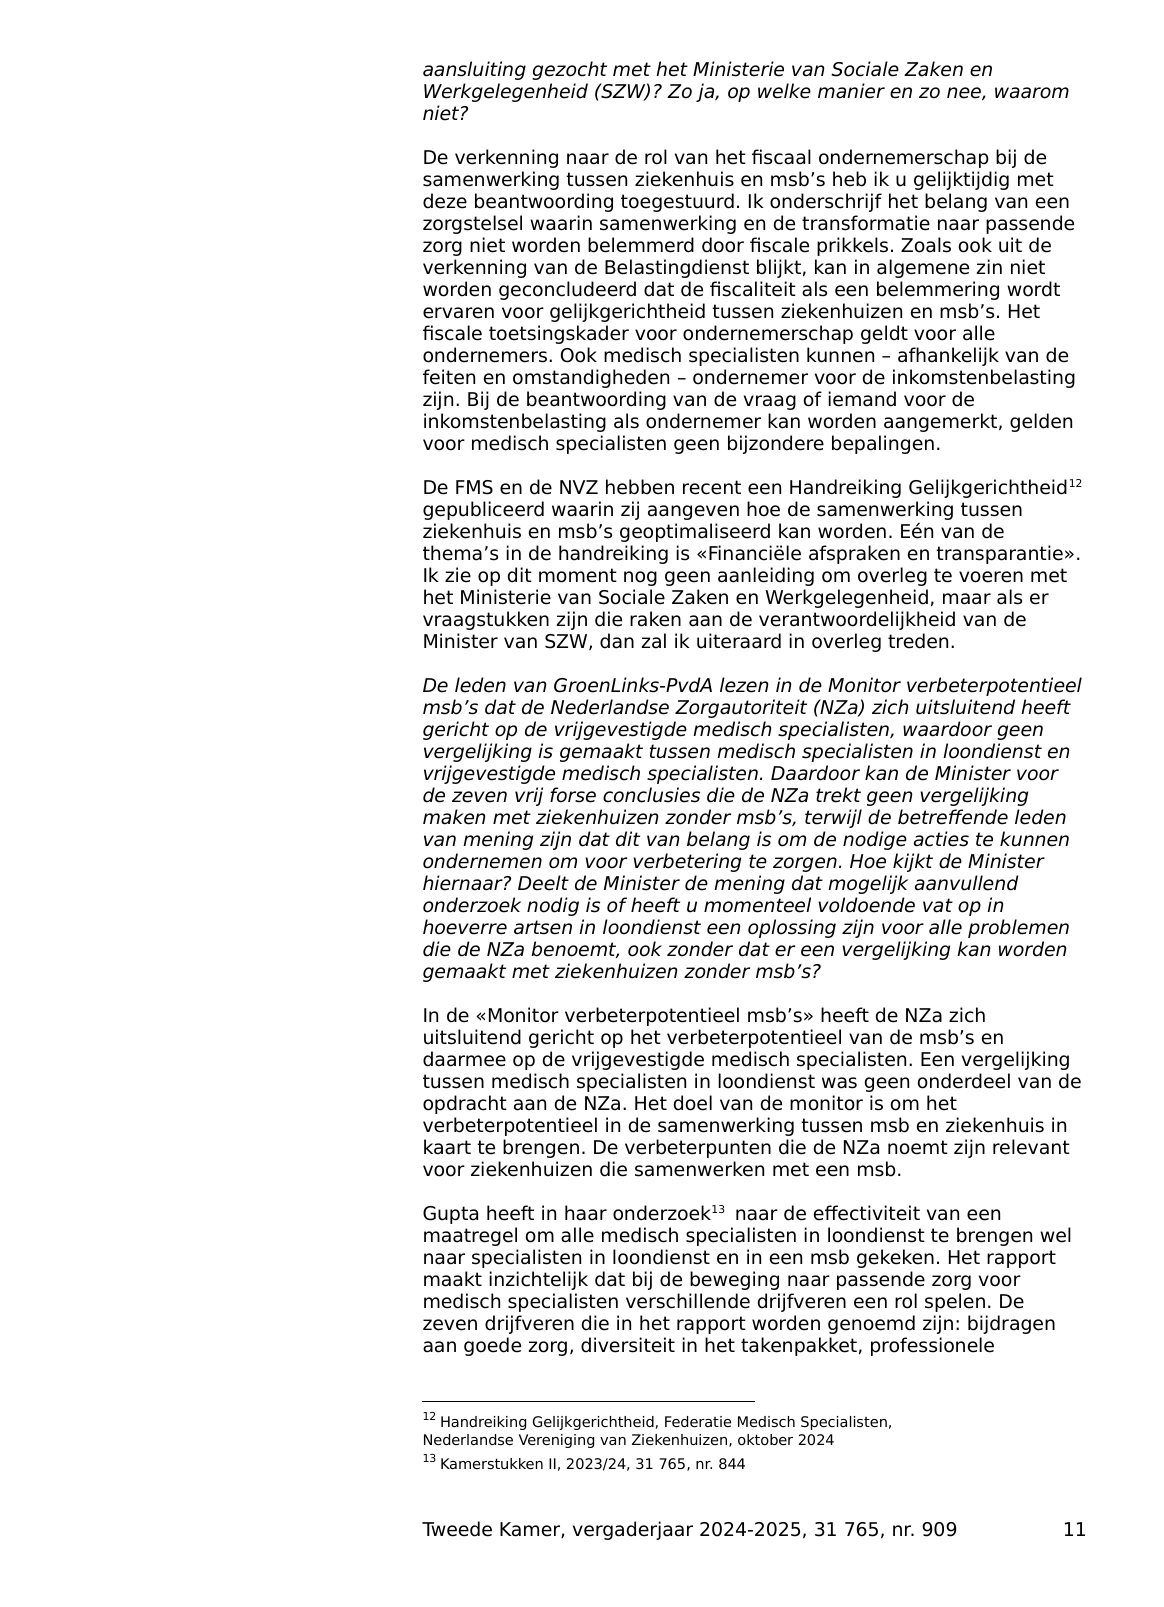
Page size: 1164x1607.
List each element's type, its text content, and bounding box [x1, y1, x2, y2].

text Kamerstukken II, 2023/24, 31 765, nr. 844 [422, 1452, 1087, 1474]
text In de «Monitor verbeterpotentieel msb’s» heeft de NZa zich uitsluitend gericht op het verbeterpotentieel van de msb’s en daarmee op de vrijgevestigde medisch specialisten. Een vergelijking tussen medisch specialisten in loondienst was geen onderdeel van de opdracht aan de NZa. Het doel van de monitor is om het verbeterpotentieel in de samenwerking tussen msb en ziekenhuis in kaart te brengen. De verbeterpunten die de NZa noemt zijn relevant voor ziekenhuizen die samenwerken met een msb. [422, 1005, 1087, 1181]
text De leden van GroenLinks-PvdA lezen in de Monitor verbeterpotentieel msb’s dat de Nederlandse Zorgautoriteit (NZa) zich uitsluitend heeft gericht op de vrijgevestigde medisch specialisten, waardoor geen vergelijking is gemaakt tussen medisch specialisten in loondienst en vrijgevestigde medisch specialisten. Daardoor kan de Minister voor de zeven vrij forse conclusies die de NZa trekt geen vergelijking maken met ziekenhuizen zonder msb’s, terwijl de betreffende leden van mening zijn dat dit van belang is om de nodige acties te kunnen ondernemen om voor verbetering te zorgen. Hoe kijkt de Minister hiernaar? Deelt de Minister de mening dat mogelijk aanvullend onderzoek nodig is of heeft u momenteel voldoende vat op in hoeverre artsen in loondienst een oplossing zijn voor alle problemen die de NZa benoemt, ook zonder dat er een vergelijking kan worden gemaakt met ziekenhuizen zonder msb’s? [422, 675, 1087, 983]
text De FMS en de NVZ hebben recent een Handreiking Gelijkgerichtheid gepubliceerd waarin zij aangeven hoe de samenwerking tussen ziekenhuis en msb’s geoptimaliseerd kan worden. Eén van de thema’s in de handreiking is «Financiële afspraken en transparantie». Ik zie op dit moment nog geen aanleiding om overleg te voeren met het Ministerie van Sociale Zaken en Werkgelegenheid, maar als er vraagstukken zijn die raken aan de verantwoordelijkheid van de Minister van SZW, dan zal ik uiteraard in overleg treden. [422, 477, 1087, 653]
text Nederlandse Vereniging van Ziekenhuizen, oktober 2024 [422, 1432, 1087, 1449]
text De verkenning naar de rol van het fiscaal ondernemerschap bij de samenwerking tussen ziekenhuis en msb’s heb ik u gelijktijdig met deze beantwoording toegestuurd. Ik onderschrijf het belang van een zorgstelsel waarin samenwerking en de transformatie naar passende zorg niet worden belemmerd door fiscale prikkels. Zoals ook uit de verkenning van de Belastingdienst blijkt, kan in algemene zin niet worden geconcludeerd dat de fiscaliteit als een belemmering wordt ervaren voor gelijkgerichtheid tussen ziekenhuizen en msb’s. Het fiscale toetsingskader voor ondernemerschap geldt voor alle ondernemers. Ook medisch specialisten kunnen – afhankelijk van de feiten en omstandigheden – ondernemer voor de inkomstenbelasting zijn. Bij de beantwoording van de vraag of iemand voor de inkomstenbelasting als ondernemer kan worden aangemerkt, gelden voor medisch specialisten geen bijzondere bepalingen. [422, 147, 1087, 455]
text aansluiting gezocht met het Ministerie van Sociale Zaken en Werkgelegenheid (SZW)? Zo ja, op welke manier en zo nee, waarom niet? [422, 59, 1087, 125]
text Handreiking Gelijkgerichtheid, Federatie Medisch Specialisten, [422, 1410, 1087, 1432]
text Gupta heeft in haar onderzoek naar de effectiviteit van een maatregel om alle medisch specialisten in loondienst te brengen wel naar specialisten in loondienst en in een msb gekeken. Het rapport maakt inzichtelijk dat bij de beweging naar passende zorg voor medisch specialisten verschillende drijfveren een rol spelen. De zeven drijfveren die in het rapport worden genoemd zijn: bijdragen aan goede zorg, diversiteit in het takenpakket, professionele [422, 1203, 1087, 1357]
